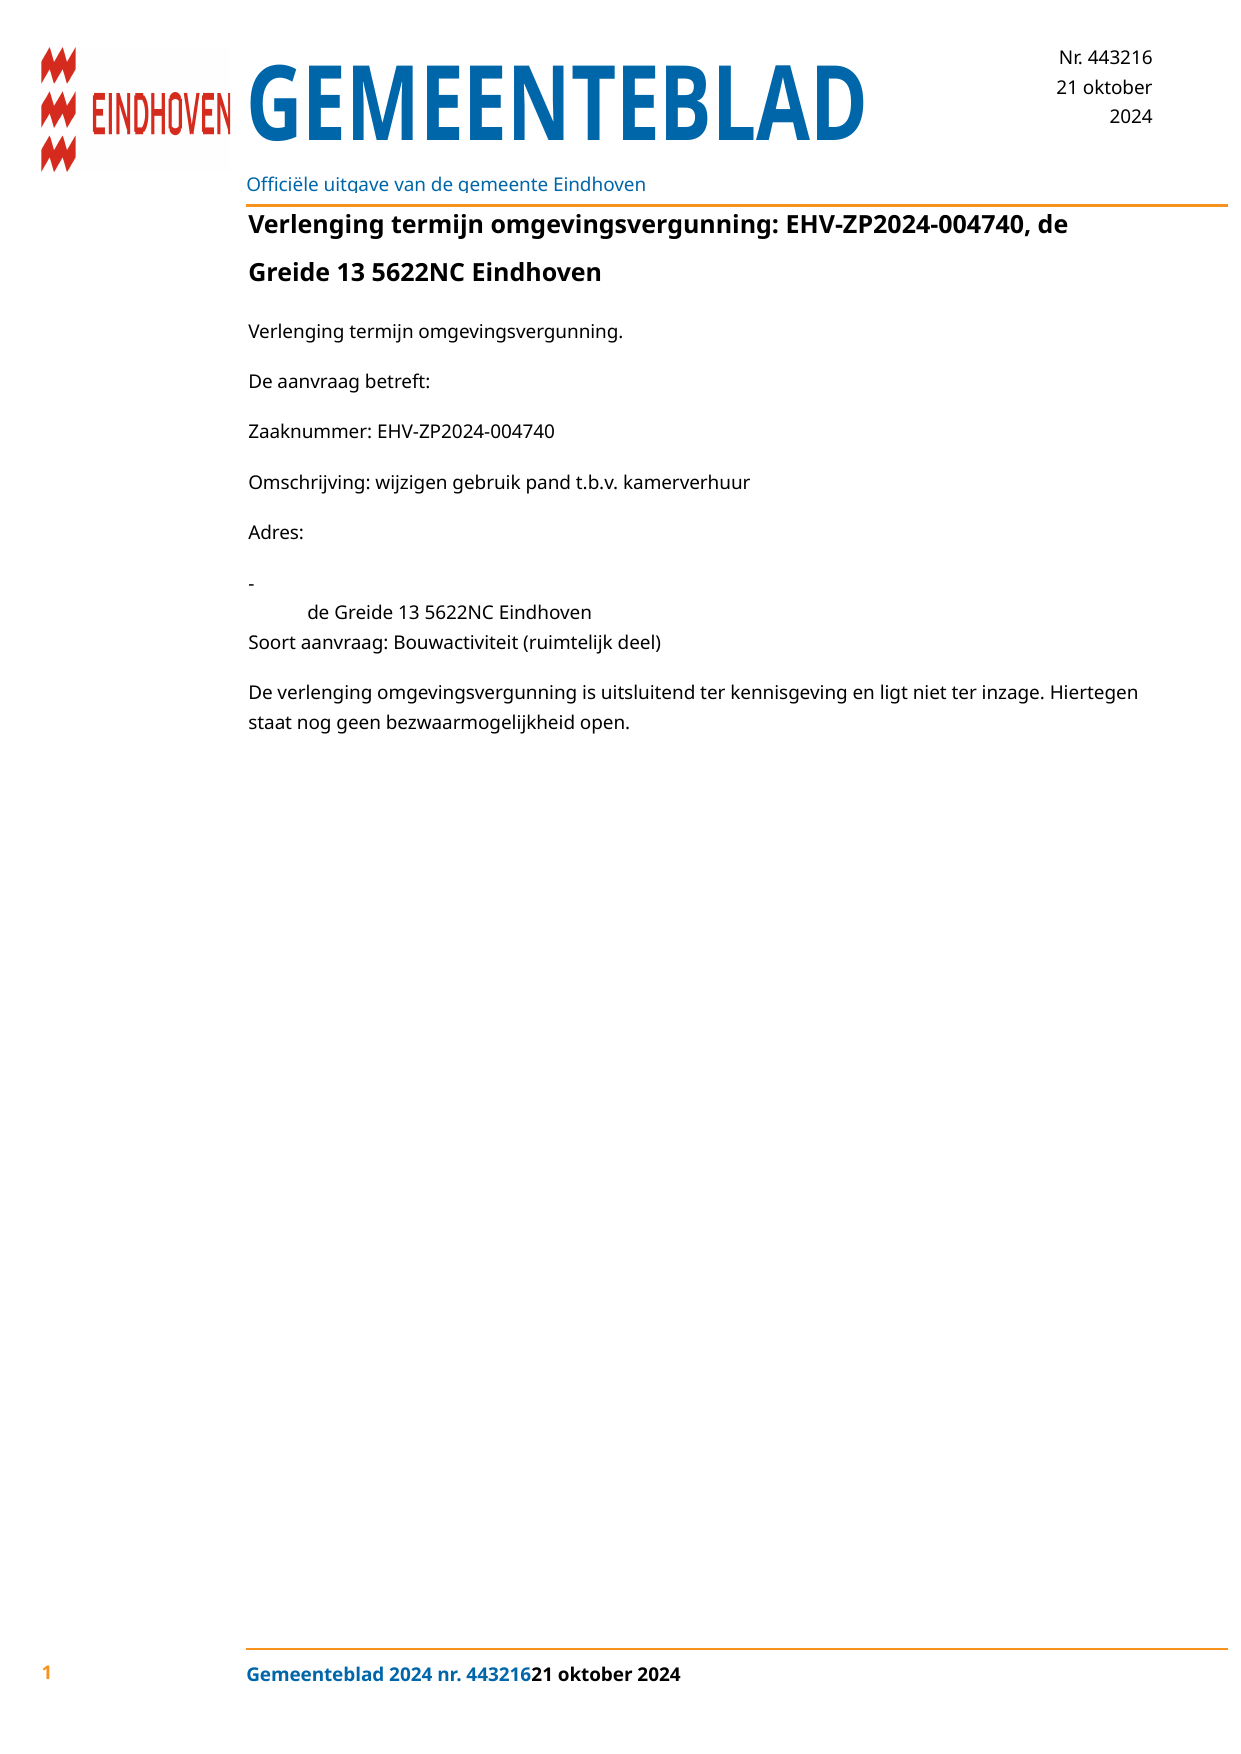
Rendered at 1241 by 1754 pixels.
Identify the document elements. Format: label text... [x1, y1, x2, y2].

text Adres: [248, 519, 1152, 545]
list de Greide 13 5622NC Eindhoven [248, 599, 1152, 625]
text Soort aanvraag: Bouwactiviteit (ruimtelijk deel) [248, 629, 1152, 655]
text Verlenging termijn omgevingsvergunning: EHV-ZP2024-004740, de Greide 13 5622NC Eindhoven [248, 207, 1152, 288]
text De aanvraag betreft: [248, 368, 1152, 394]
text Zaaknummer: EHV-ZP2024-004740 [248, 419, 1152, 444]
picture [41, 47, 231, 172]
text Verlenging termijn omgevingsvergunning. [248, 318, 1152, 344]
text De verlenging omgevingsvergunning is uitsluitend ter kennisgeving en ligt niet ter inzage. Hiertegen staat nog geen bezwaarmogelijkheid open. [248, 679, 1152, 735]
text Omschrijving: wijzigen gebruik pand t.b.v. kamerverhuur [248, 469, 1152, 495]
